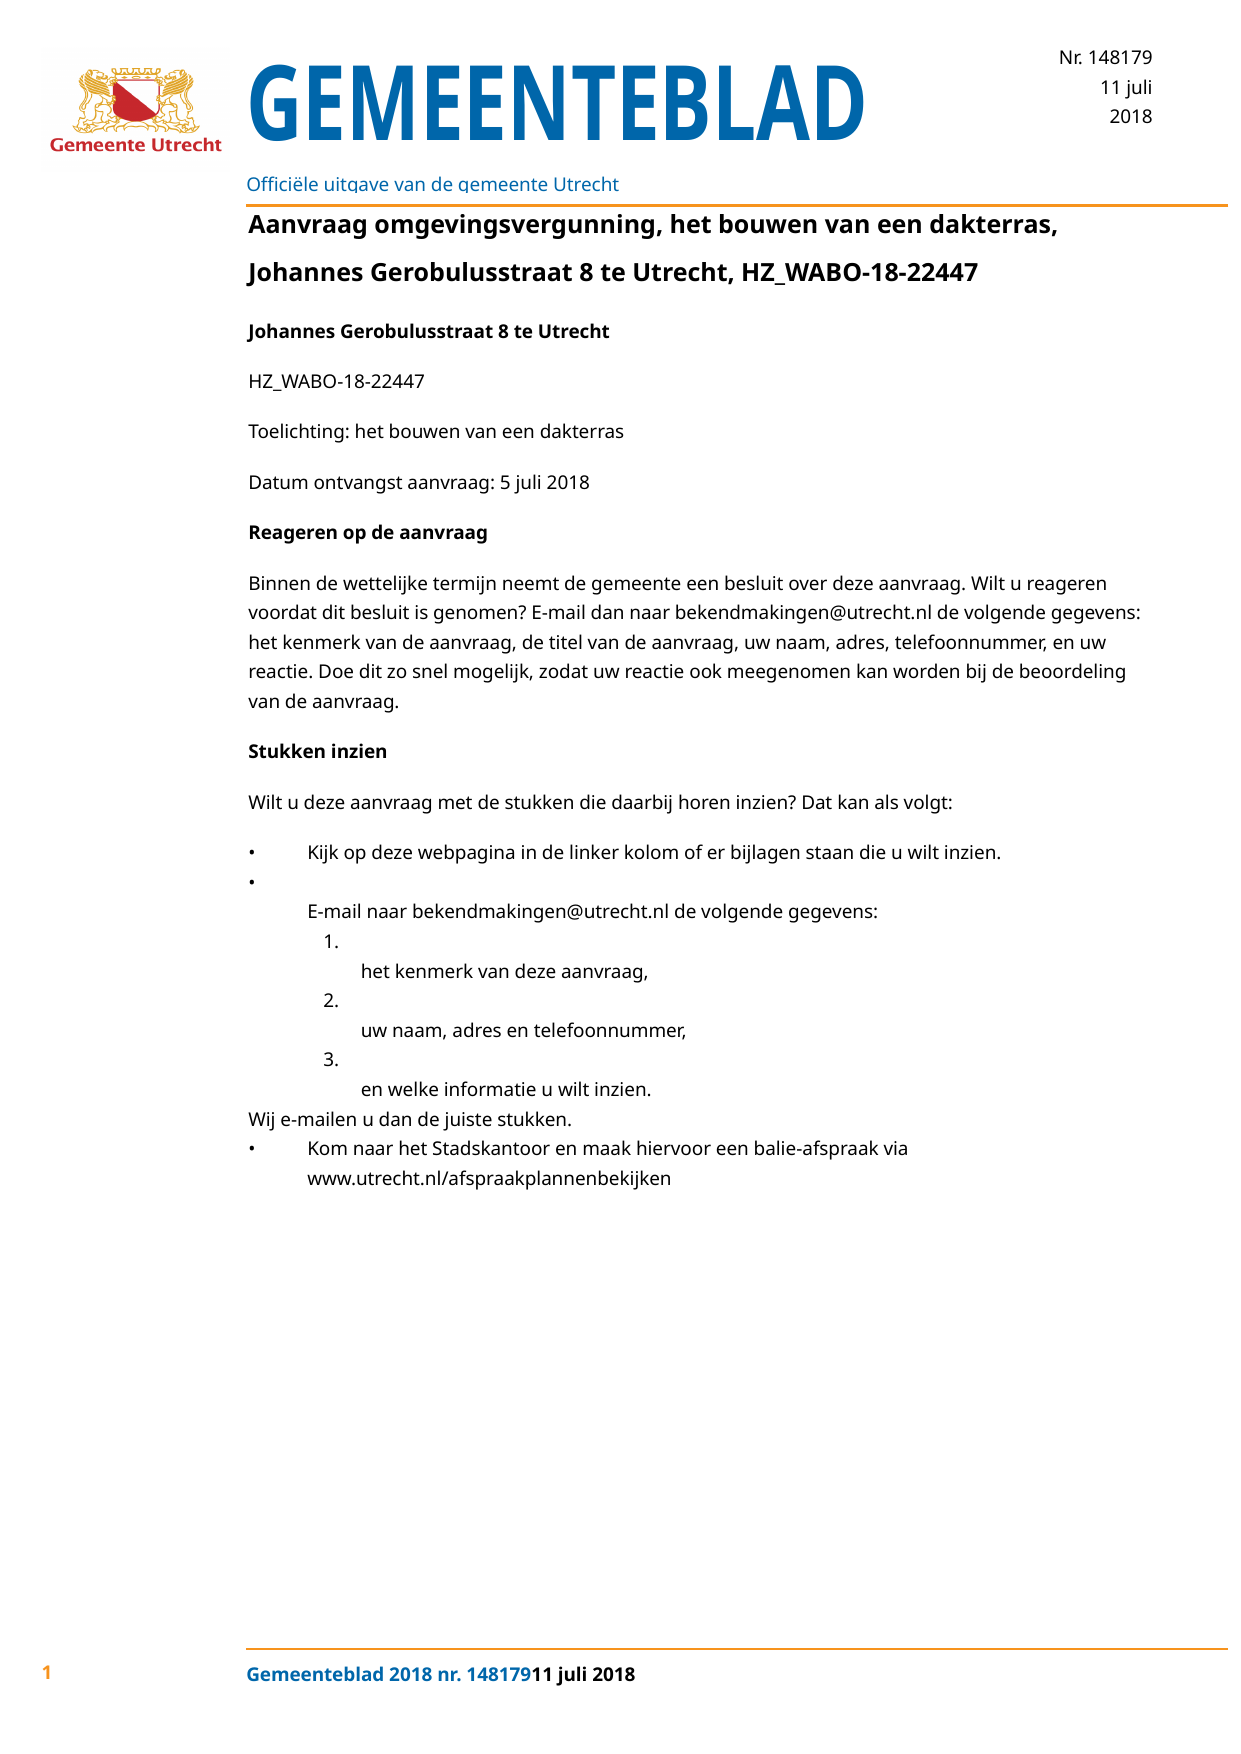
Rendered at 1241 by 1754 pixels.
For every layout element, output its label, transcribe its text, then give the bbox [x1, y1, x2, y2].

text Reageren op de aanvraag [248, 519, 1152, 545]
list en welke informatie u wilt inzien. [323, 1076, 1152, 1102]
list uw naam, adres en telefoonnummer, [323, 1017, 1152, 1043]
text HZ_WABO-18-22447 [248, 368, 1152, 394]
list het kenmerk van deze aanvraag, [323, 958, 1152, 984]
text Stukken inzien [248, 739, 1152, 764]
text Datum ontvangst aanvraag: 5 juli 2018 [248, 469, 1152, 495]
text Wilt u deze aanvraag met de stukken die daarbij horen inzien? Dat kan als volgt: [248, 789, 1152, 815]
text Wij e-mailen u dan de juiste stukken. [248, 1106, 1152, 1132]
text Johannes Gerobulusstraat 8 te Utrecht [248, 318, 1152, 344]
list Kom naar het Stadskantoor en maak hiervoor een balie-afspraak via www.utrecht.nl/afspraakplannenbekijken [248, 1135, 1152, 1191]
list E-mail naar bekendmakingen@utrecht.nl de volgende gegevens: [248, 899, 1152, 924]
list Kijk op deze webpagina in de linker kolom of er bijlagen staan die u wilt inzien. [248, 839, 1152, 865]
text Toelichting: het bouwen van een dakterras [248, 419, 1152, 444]
text Aanvraag omgevingsvergunning, het bouwen van een dakterras, Johannes Gerobulusstraat 8 te Utrecht, HZ_WABO-18-22447 [248, 207, 1152, 288]
picture [41, 47, 231, 172]
text Binnen de wettelijke termijn neemt de gemeente een besluit over deze aanvraag. Wilt u reageren voordat dit besluit is genomen? E-mail dan naar bekendmakingen@utrecht.nl de volgende gegevens: het kenmerk van de aanvraag, de titel van de aanvraag, uw naam, adres, telefoonnummer, en uw reactie. Doe dit zo snel mogelijk, zodat uw reactie ook meegenomen kan worden bij de beoordeling van de aanvraag. [248, 570, 1152, 714]
